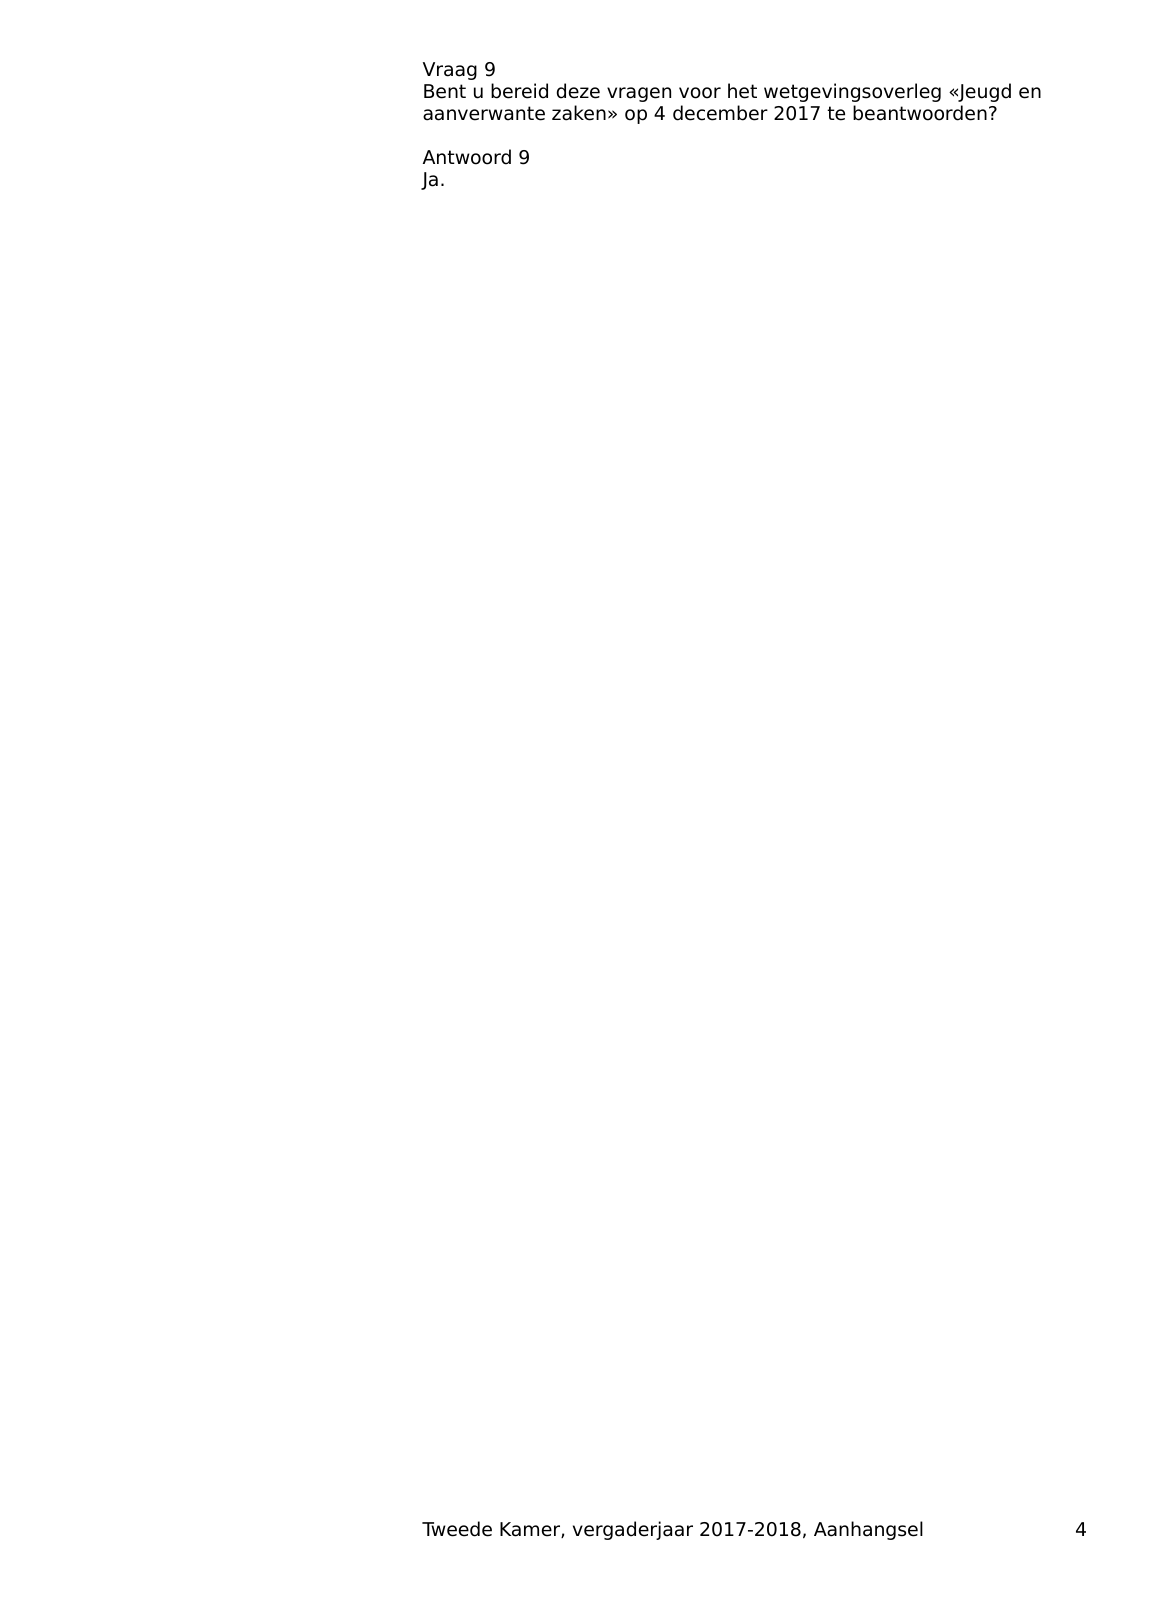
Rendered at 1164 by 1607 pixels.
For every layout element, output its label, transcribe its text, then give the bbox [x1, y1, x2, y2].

text Ja. [422, 169, 1087, 191]
text Antwoord 9 [422, 147, 1087, 169]
text Vraag 9 [422, 59, 1087, 81]
text Bent u bereid deze vragen voor het wetgevingsoverleg «Jeugd en aanverwante zaken» op 4 december 2017 te beantwoorden? [422, 81, 1087, 125]
